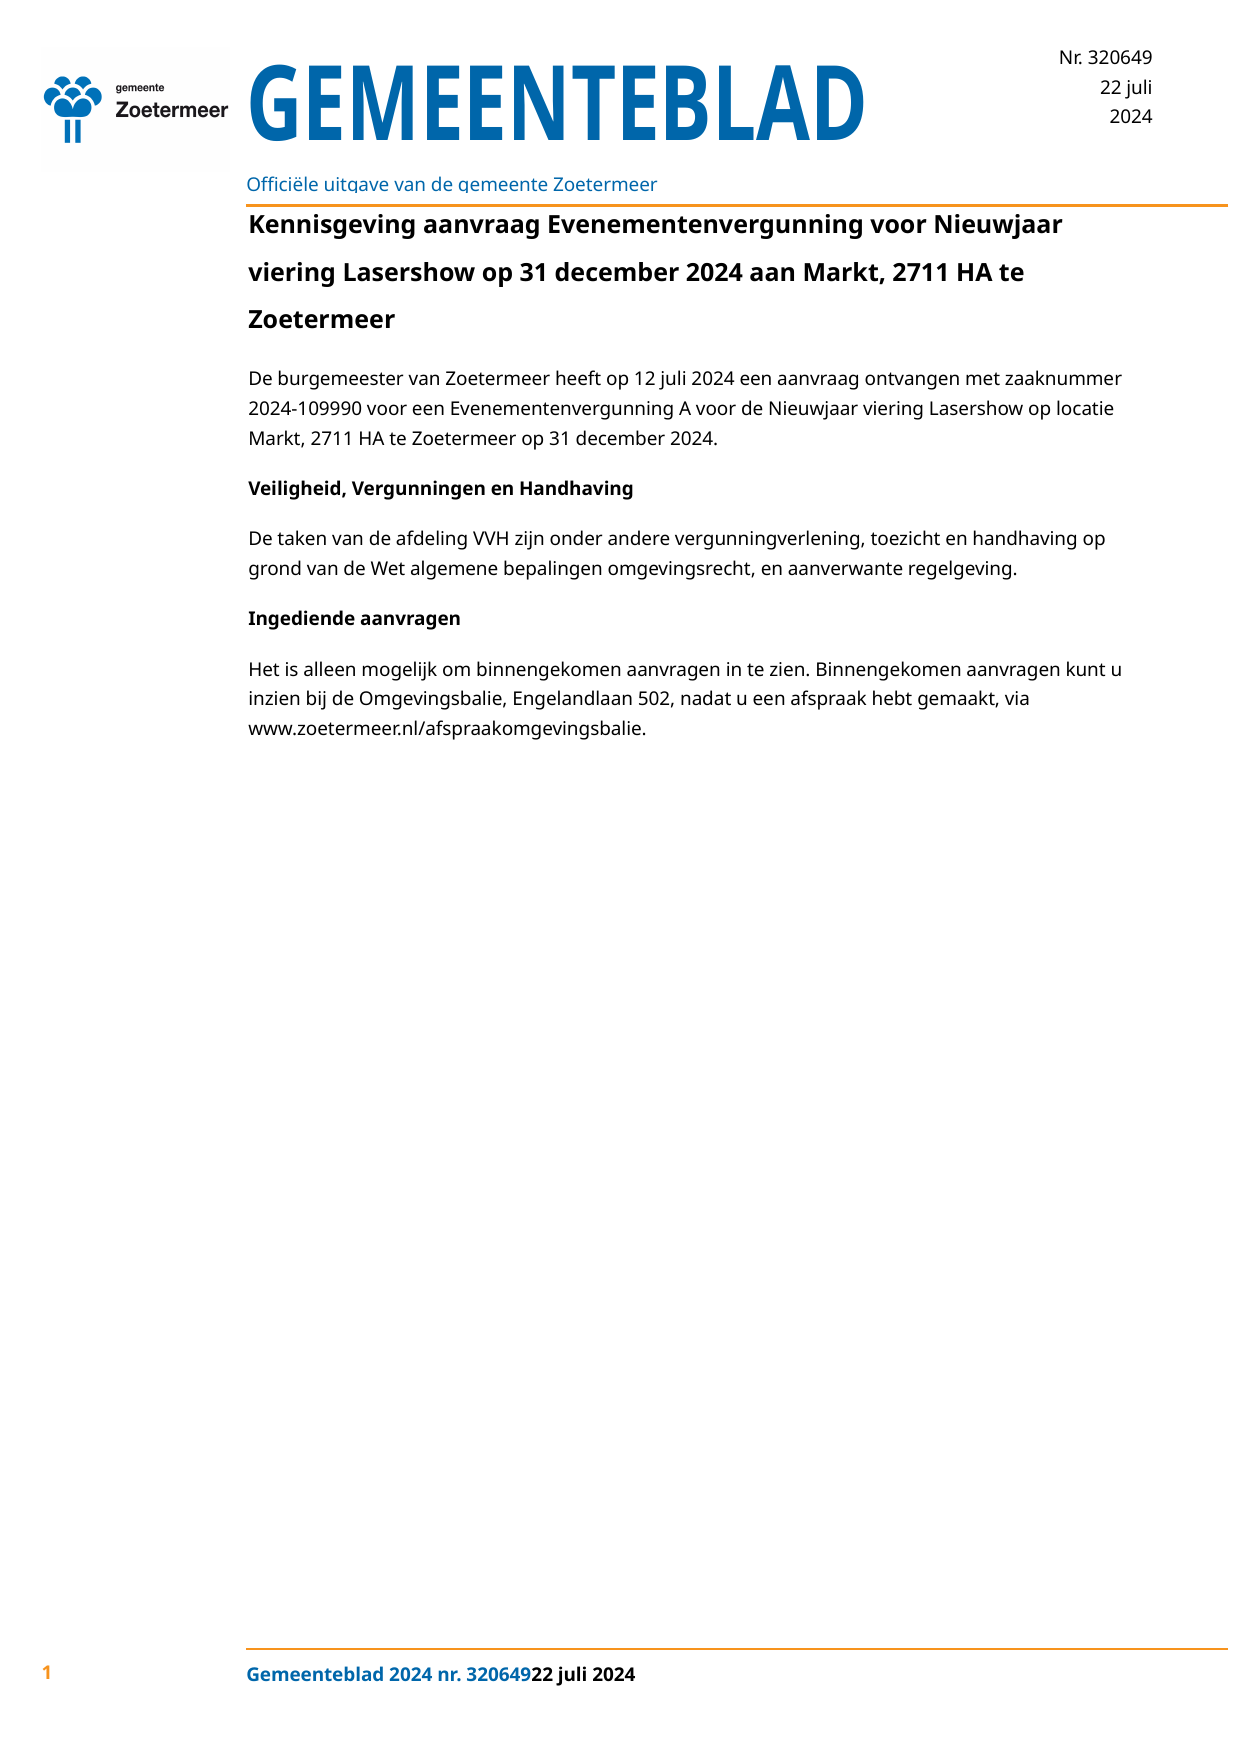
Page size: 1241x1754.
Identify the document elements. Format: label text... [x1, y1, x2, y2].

text Kennisgeving aanvraag Evenementenvergunning voor Nieuwjaar viering Lasershow op 31 december 2024 aan Markt, 2711 HA te Zoetermeer [248, 207, 1152, 336]
picture [41, 47, 231, 172]
text Het is alleen mogelijk om binnengekomen aanvragen in te zien. Binnengekomen aanvragen kunt u inzien bij de Omgevingsbalie, Engelandlaan 502, nadat u een afspraak hebt gemaakt, via www.zoetermeer.nl/afspraakomgevingsbalie. [248, 656, 1152, 741]
text Veiligheid, Vergunningen en Handhaving [248, 475, 1152, 501]
text De burgemeester van Zoetermeer heeft op 12 juli 2024 een aanvraag ontvangen met zaaknummer 2024-109990 voor een Evenementenvergunning A voor de Nieuwjaar viering Lasershow op locatie Markt, 2711 HA te Zoetermeer op 31 december 2024. [248, 366, 1152, 450]
text De taken van de afdeling VVH zijn onder andere vergunningverlening, toezicht en handhaving op grond van de Wet algemene bepalingen omgevingsrecht, en aanverwante regelgeving. [248, 526, 1152, 581]
text Ingediende aanvragen [248, 606, 1152, 631]
